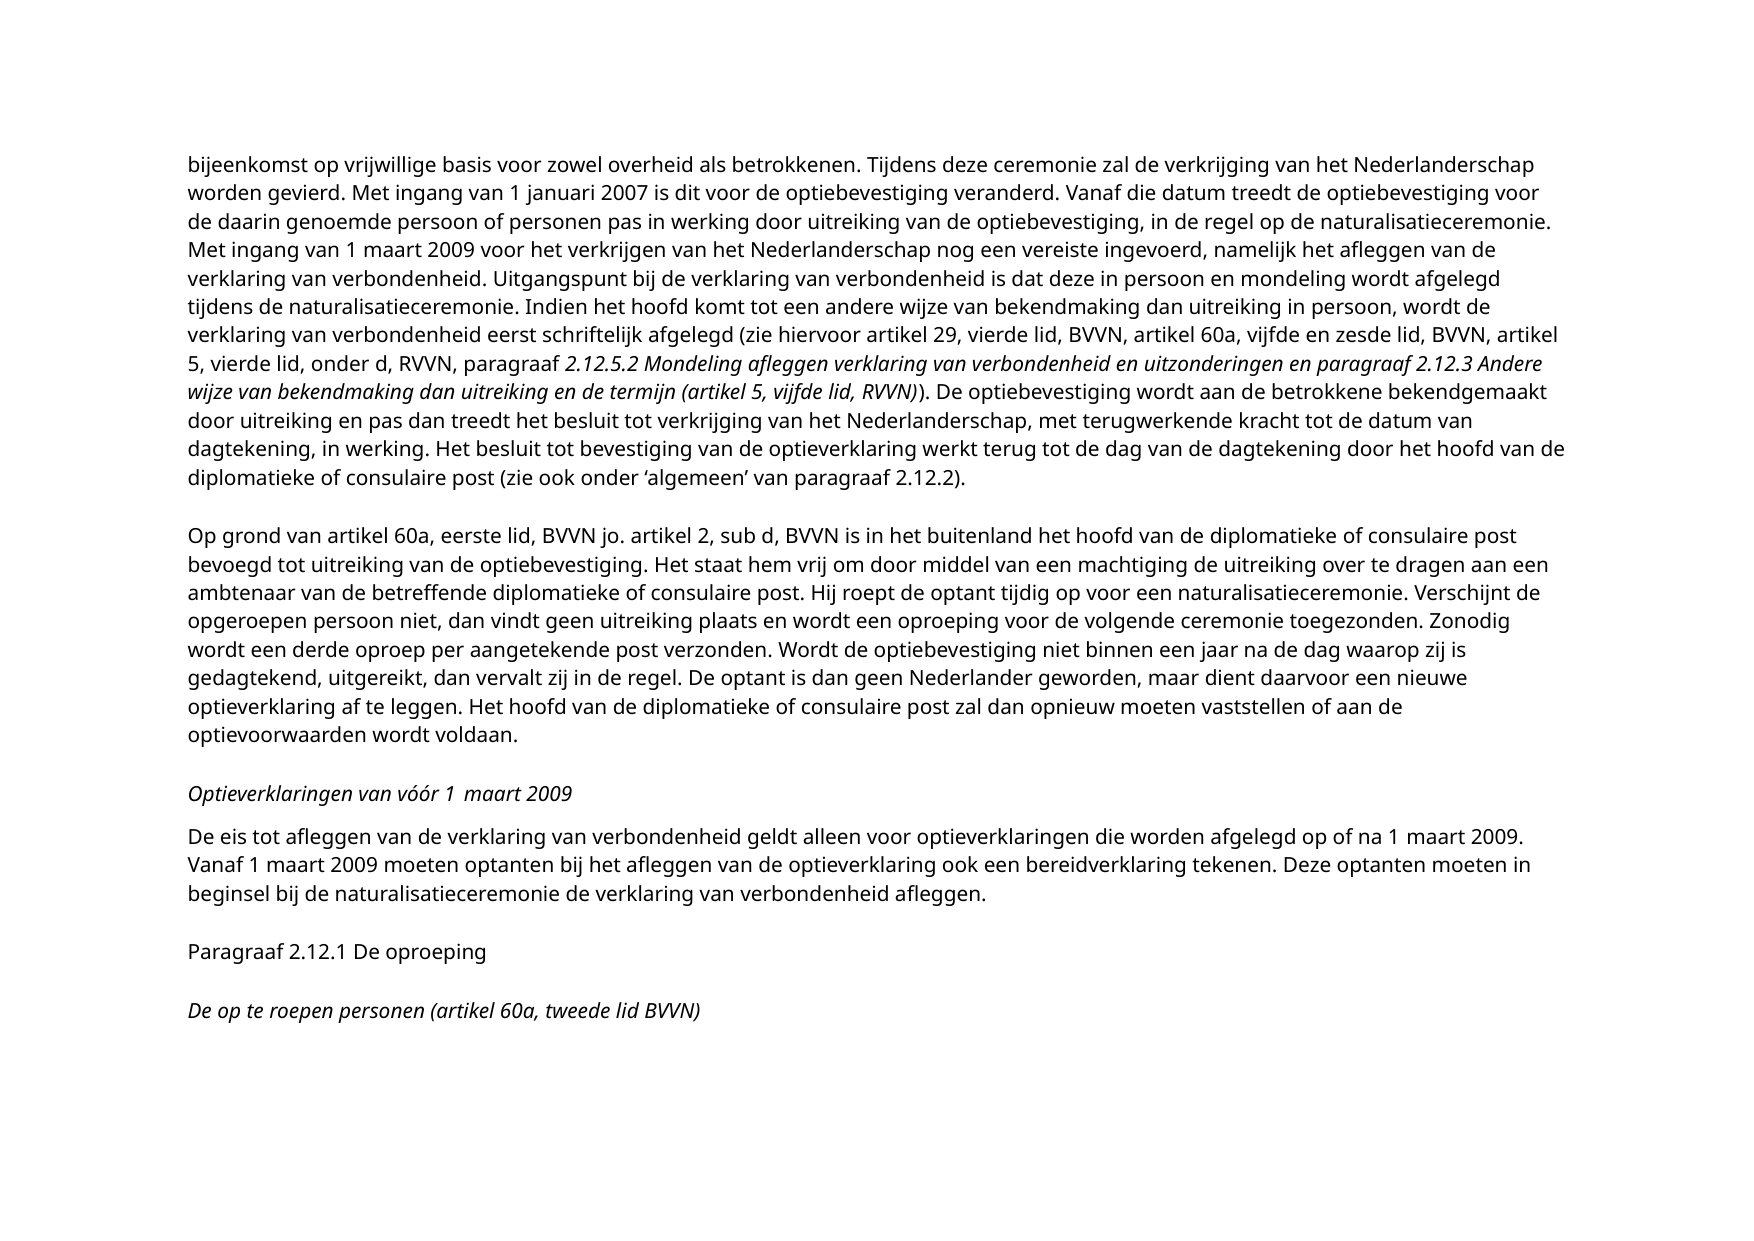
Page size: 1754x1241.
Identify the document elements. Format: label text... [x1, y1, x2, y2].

text Optieverklaringen van vóór 1 maart 2009 [187, 779, 1566, 807]
text De eis tot afleggen van de verklaring van verbondenheid geldt alleen voor optieverklaringen die worden afgelegd op of na 1 maart 2009. Vanaf 1 maart 2009 moeten optanten bij het afleggen van de optieverklaring ook een bereidverklaring tekenen. Deze optanten moeten in beginsel bij de naturalisatieceremonie de verklaring van verbondenheid afleggen. [187, 822, 1566, 907]
text Paragraaf 2.12.1 De oproeping [187, 937, 1566, 966]
text bijeenkomst op vrijwillige basis voor zowel overheid als betrokkenen. Tijdens deze ceremonie zal de verkrijging van het Nederlanderschap worden gevierd. Met ingang van 1 januari 2007 is dit voor de optiebevestiging veranderd. Vanaf die datum treedt de optiebevestiging voor de daarin genoemde persoon of personen pas in werking door uitreiking van de optiebevestiging, in de regel op de naturalisatieceremonie. Met ingang van 1 maart 2009 voor het verkrijgen van het Nederlanderschap nog een vereiste ingevoerd, namelijk het afleggen van de verklaring van verbondenheid. Uitgangspunt bij de verklaring van verbondenheid is dat deze in persoon en mondeling wordt afgelegd tijdens de naturalisatieceremonie. Indien het hoofd komt tot een andere wijze van bekendmaking dan uitreiking in persoon, wordt de verklaring van verbondenheid eerst schriftelijk afgelegd (zie hiervoor artikel 29, vierde lid, BVVN, artikel 60a, vijfde en zesde lid, BVVN, artikel 5, vierde lid, onder d, RVVN, paragraaf 2.12.5.2 Mondeling afleggen verklaring van verbondenheid en uitzonderingen en paragraaf 2.12.3 Andere wijze van bekendmaking dan uitreiking en de termijn (artikel 5, vijfde lid, RVVN)). De optiebevestiging wordt aan de betrokkene bekendgemaakt door uitreiking en pas dan treedt het besluit tot verkrijging van het Nederlanderschap, met terugwerkende kracht tot de datum van dagtekening, in werking. Het besluit tot bevestiging van de optieverklaring werkt terug tot de dag van de dagtekening door het hoofd van de diplomatieke of consulaire post (zie ook onder ‘algemeen’ van paragraaf 2.12.2). [187, 150, 1566, 491]
text Op grond van artikel 60a, eerste lid, BVVN jo. artikel 2, sub d, BVVN is in het buitenland het hoofd van de diplomatieke of consulaire post bevoegd tot uitreiking van de optiebevestiging. Het staat hem vrij om door middel van een machtiging de uitreiking over te dragen aan een ambtenaar van de betreffende diplomatieke of consulaire post. Hij roept de optant tijdig op voor een naturalisatieceremonie. Verschijnt de opgeroepen persoon niet, dan vindt geen uitreiking plaats en wordt een oproeping voor de volgende ceremonie toegezonden. Zonodig wordt een derde oproep per aangetekende post verzonden. Wordt de optiebevestiging niet binnen een jaar na de dag waarop zij is gedagtekend, uitgereikt, dan vervalt zij in de regel. De optant is dan geen Nederlander geworden, maar dient daarvoor een nieuwe optieverklaring af te leggen. Het hoofd van de diplomatieke of consulaire post zal dan opnieuw moeten vaststellen of aan de optievoorwaarden wordt voldaan. [187, 521, 1566, 749]
text De op te roepen personen (artikel 60a, tweede lid BVVN) [187, 996, 1566, 1024]
